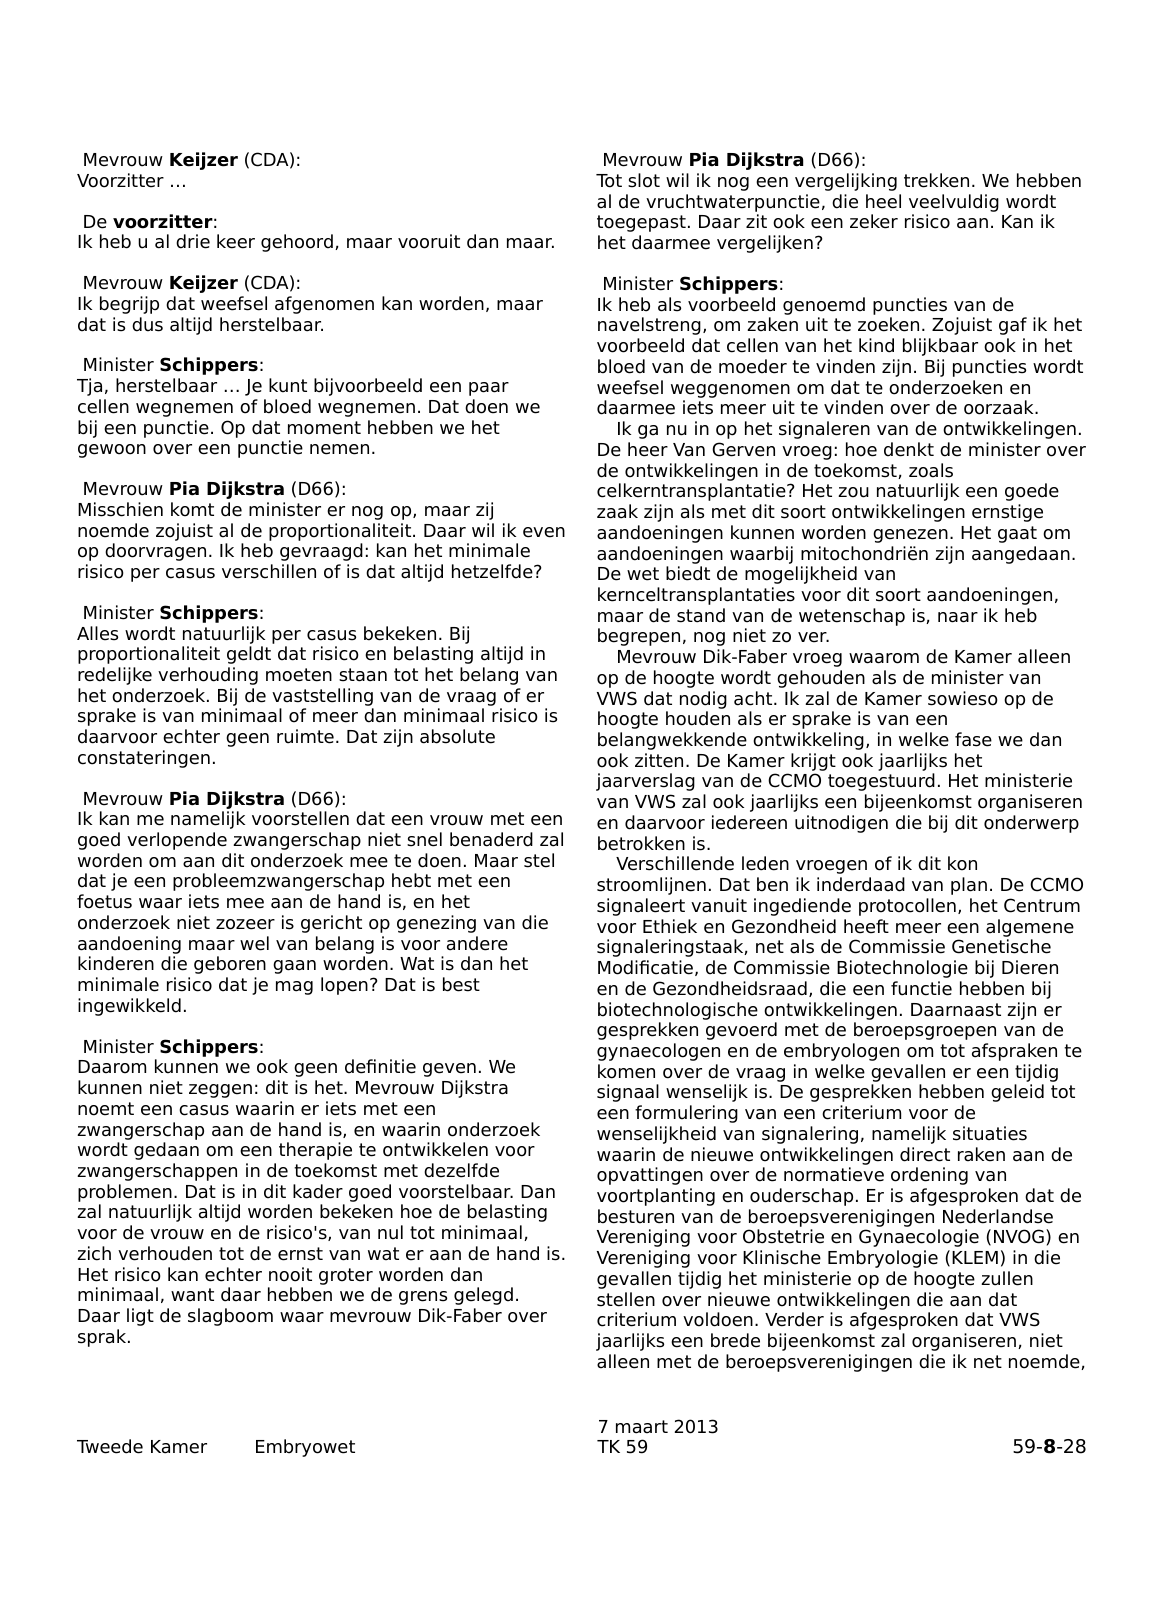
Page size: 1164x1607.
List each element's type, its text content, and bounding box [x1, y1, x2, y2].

text Misschien komt de minister er nog op, maar zij noemde zojuist al de proportionaliteit. Daar wil ik even op doorvragen. Ik heb gevraagd: kan het minimale risico per casus verschillen of is dat altijd hetzelfde? [77, 500, 567, 583]
text Tja, herstelbaar … Je kunt bijvoorbeeld een paar cellen wegnemen of bloed wegnemen. Dat doen we bij een punctie. Op dat moment hebben we het gewoon over een punctie nemen. [77, 376, 567, 459]
text Minister Schippers: [77, 1036, 567, 1057]
text Mevrouw Keijzer (CDA): [77, 150, 567, 171]
text Mevrouw Keijzer (CDA): [77, 273, 567, 294]
text Daarom kunnen we ook geen definitie geven. We kunnen niet zeggen: dit is het. Mevrouw Dijkstra noemt een casus waarin er iets met een zwangerschap aan de hand is, en waarin onderzoek wordt gedaan om een therapie te ontwikkelen voor zwangerschappen in de toekomst met dezelfde problemen. Dat is in dit kader goed voorstelbaar. Dan zal natuurlijk altijd worden bekeken hoe de belasting voor de vrouw en de risico's, van nul tot minimaal, zich verhouden tot de ernst van wat er aan de hand is. Het risico kan echter nooit groter worden dan minimaal, want daar hebben we de grens gelegd. Daar ligt de slagboom waar mevrouw Dik-Faber over sprak. [77, 1057, 567, 1347]
text Ik begrijp dat weefsel afgenomen kan worden, maar dat is dus altijd herstelbaar. [77, 294, 567, 335]
text Ik ga nu in op het signaleren van de ontwikkelingen. De heer Van Gerven vroeg: hoe denkt de minister over de ontwikkelingen in de toekomst, zoals celkerntransplantatie? Het zou natuurlijk een goede zaak zijn als met dit soort ontwikkelingen ernstige aandoeningen kunnen worden genezen. Het gaat om aandoeningen waarbij mitochondriën zijn aangedaan. De wet biedt de mogelijkheid van kernceltransplantaties voor dit soort aandoeningen, maar de stand van de wetenschap is, naar ik heb begrepen, nog niet zo ver. [596, 419, 1087, 647]
text Ik kan me namelijk voorstellen dat een vrouw met een goed verlopende zwangerschap niet snel benaderd zal worden om aan dit onderzoek mee te doen. Maar stel dat je een probleemzwangerschap hebt met een foetus waar iets mee aan de hand is, en het onderzoek niet zozeer is gericht op genezing van die aandoening maar wel van belang is voor andere kinderen die geboren gaan worden. Wat is dan het minimale risico dat je mag lopen? Dat is best ingewikkeld. [77, 809, 567, 1016]
text Voorzitter … [77, 171, 567, 192]
text Mevrouw Pia Dijkstra (D66): [77, 479, 567, 500]
text Minister Schippers: [596, 274, 1087, 294]
text Minister Schippers: [77, 603, 567, 623]
text Alles wordt natuurlijk per casus bekeken. Bij proportionaliteit geldt dat risico en belasting altijd in redelijke verhouding moeten staan tot het belang van het onderzoek. Bij de vaststelling van de vraag of er sprake is van minimaal of meer dan minimaal risico is daarvoor echter geen ruimte. Dat zijn absolute constateringen. [77, 623, 567, 768]
text De voorzitter: [77, 212, 567, 232]
text Verschillende leden vroegen of ik dit kon stroomlijnen. Dat ben ik inderdaad van plan. De CCMO signaleert vanuit ingediende protocollen, het Centrum voor Ethiek en Gezondheid heeft meer een algemene signaleringstaak, net als de Commissie Genetische Modificatie, de Commissie Biotechnologie bij Dieren en de Gezondheidsraad, die een functie hebben bij biotechnologische ontwikkelingen. Daarnaast zijn er gesprekken gevoerd met de beroepsgroepen van de gynaecologen en de embryologen om tot afspraken te komen over de vraag in welke gevallen er een tijdig signaal wenselijk is. De gesprekken hebben geleid tot een formulering van een criterium voor de wenselijkheid van signalering, namelijk situaties waarin de nieuwe ontwikkelingen direct raken aan de opvattingen over de normatieve ordening van voortplanting en ouderschap. Er is afgesproken dat de besturen van de beroepsverenigingen Nederlandse Vereniging voor Obstetrie en Gynaecologie (NVOG) en Vereniging voor Klinische Embryologie (KLEM) in die gevallen tijdig het ministerie op de hoogte zullen stellen over nieuwe ontwikkelingen die aan dat criterium voldoen. Verder is afgesproken dat VWS jaarlijks een brede bijeenkomst zal organiseren, niet alleen met de beroepsverenigingen die ik net noemde, [596, 854, 1087, 1372]
text Mevrouw Dik-Faber vroeg waarom de Kamer alleen op de hoogte wordt gehouden als de minister van VWS dat nodig acht. Ik zal de Kamer sowieso op de hoogte houden als er sprake is van een belangwekkende ontwikkeling, in welke fase we dan ook zitten. De Kamer krijgt ook jaarlijks het jaarverslag van de CCMO toegestuurd. Het ministerie van VWS zal ook jaarlijks een bijeenkomst organiseren en daarvoor iedereen uitnodigen die bij dit onderwerp betrokken is. [596, 647, 1087, 854]
text Ik heb u al drie keer gehoord, maar vooruit dan maar. [77, 232, 567, 253]
text Minister Schippers: [77, 355, 567, 376]
text Tot slot wil ik nog een vergelijking trekken. We hebben al de vruchtwaterpunctie, die heel veelvuldig wordt toegepast. Daar zit ook een zeker risico aan. Kan ik het daarmee vergelijken? [596, 171, 1087, 254]
text Ik heb als voorbeeld genoemd puncties van de navelstreng, om zaken uit te zoeken. Zojuist gaf ik het voorbeeld dat cellen van het kind blijkbaar ook in het bloed van de moeder te vinden zijn. Bij puncties wordt weefsel weggenomen om dat te onderzoeken en daarmee iets meer uit te vinden over de oorzaak. [596, 294, 1087, 419]
text Mevrouw Pia Dijkstra (D66): [596, 150, 1087, 171]
text Mevrouw Pia Dijkstra (D66): [77, 788, 567, 809]
